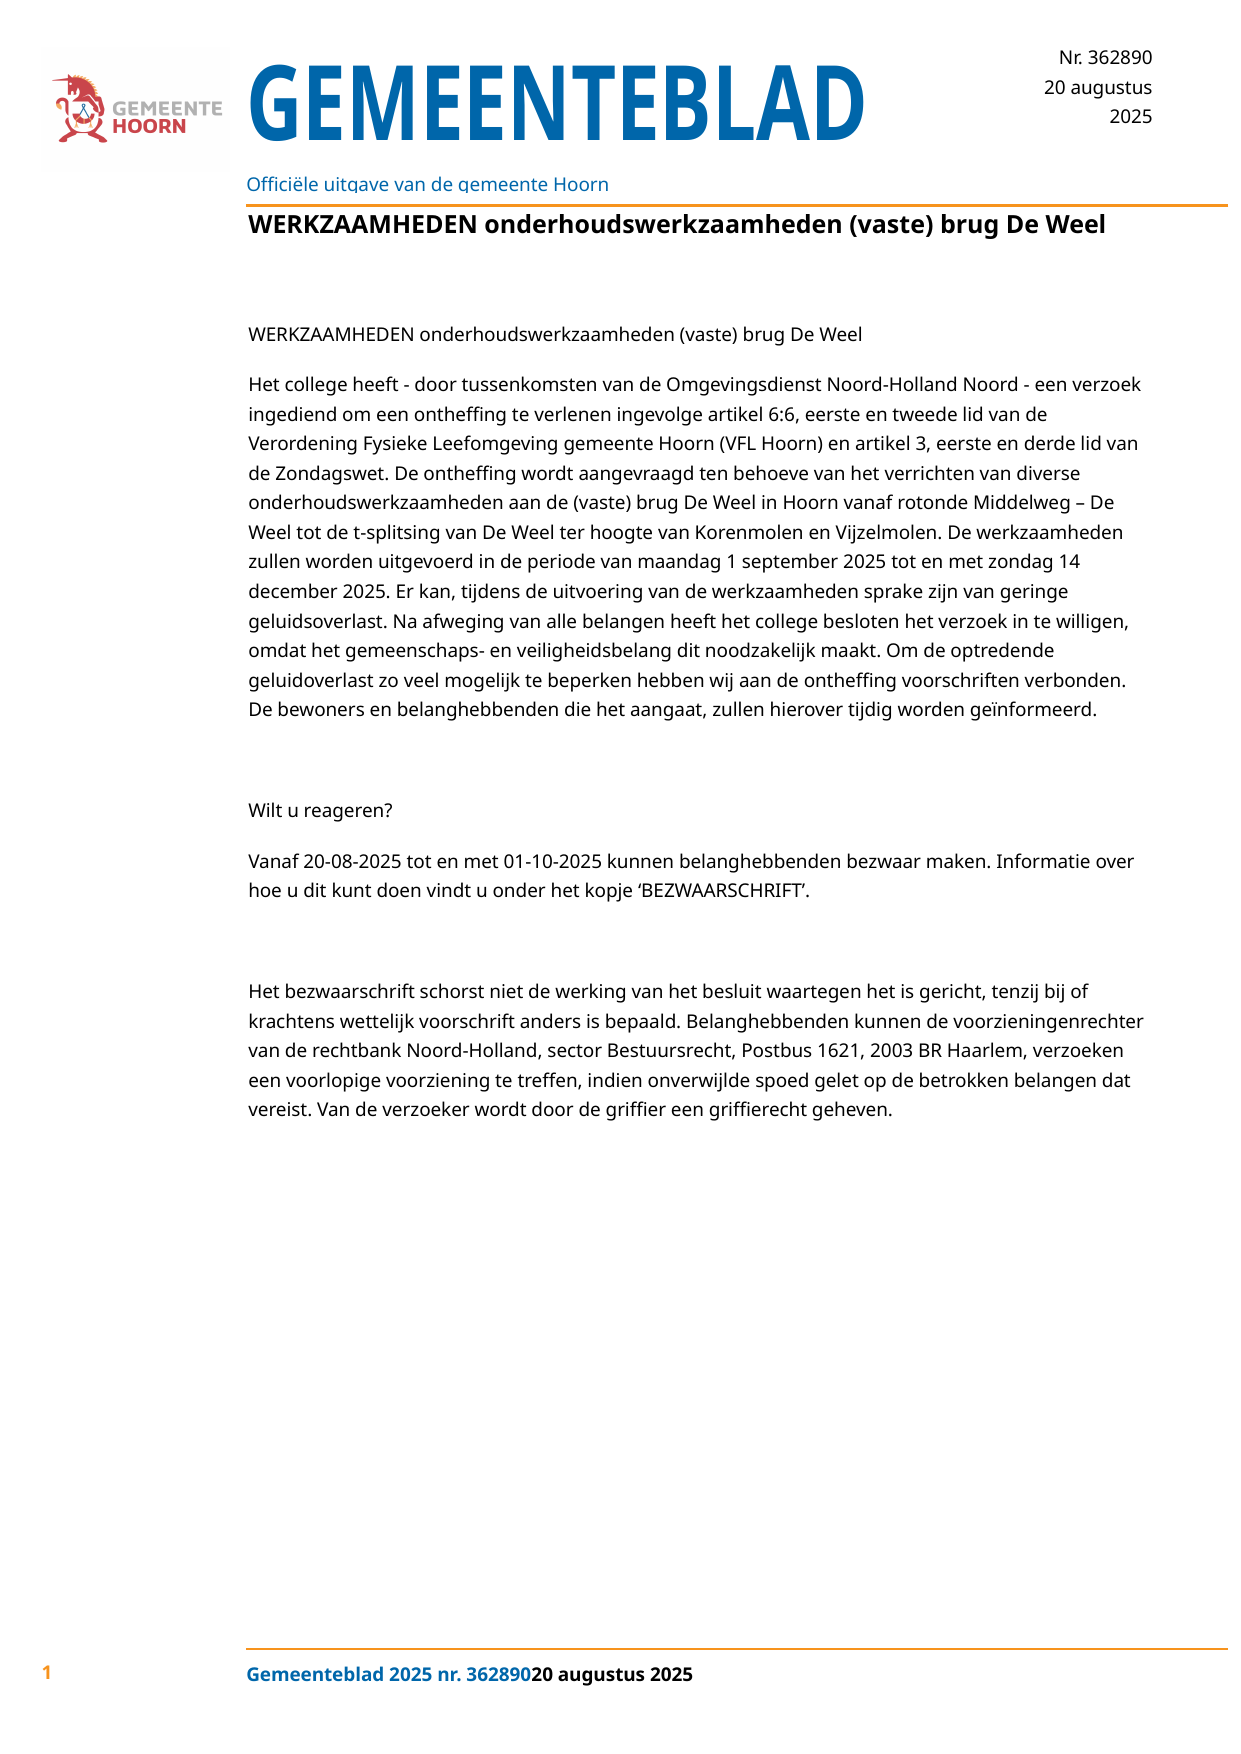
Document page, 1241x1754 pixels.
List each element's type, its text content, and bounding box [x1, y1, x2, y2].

text Wilt u reageren? [248, 797, 1152, 823]
text WERKZAAMHEDEN onderhoudswerkzaamheden (vaste) brug De Weel [248, 321, 1152, 346]
text WERKZAAMHEDEN onderhoudswerkzaamheden (vaste) brug De Weel [248, 207, 1152, 241]
text Het bezwaarschrift schorst niet de werking van het besluit waartegen het is gericht, tenzij bij of krachtens wettelijk voorschrift anders is bepaald. Belanghebbenden kunnen de voorzieningenrechter van de rechtbank Noord-Holland, sector Bestuursrecht, Postbus 1621, 2003 BR Haarlem, verzoeken een voorlopige voorziening te treffen, indien onverwijlde spoed gelet op de betrokken belangen dat vereist. Van de verzoeker wordt door de griffier een griffierecht geheven. [248, 978, 1152, 1122]
picture [41, 47, 231, 172]
text Vanaf 20-08-2025 tot en met 01-10-2025 kunnen belanghebbenden bezwaar maken. Informatie over hoe u dit kunt doen vindt u onder het kopje ‘BEZWAARSCHRIFT’. [248, 848, 1152, 903]
text Het college heeft - door tussenkomsten van de Omgevingsdienst Noord-Holland Noord - een verzoek ingediend om een ontheffing te verlenen ingevolge artikel 6:6, eerste en tweede lid van de Verordening Fysieke Leefomgeving gemeente Hoorn (VFL Hoorn) en artikel 3, eerste en derde lid van de Zondagswet. De ontheffing wordt aangevraagd ten behoeve van het verrichten van diverse onderhoudswerkzaamheden aan de (vaste) brug De Weel in Hoorn vanaf rotonde Middelweg – De Weel tot de t-splitsing van De Weel ter hoogte van Korenmolen en Vijzelmolen. De werkzaamheden zullen worden uitgevoerd in de periode van maandag 1 september 2025 tot en met zondag 14 december 2025. Er kan, tijdens de uitvoering van de werkzaamheden sprake zijn van geringe geluidsoverlast. Na afweging van alle belangen heeft het college besloten het verzoek in te willigen, omdat het gemeenschaps- en veiligheidsbelang dit noodzakelijk maakt. Om de optredende geluidoverlast zo veel mogelijk te beperken hebben wij aan de ontheffing voorschriften verbonden. De bewoners en belanghebbenden die het aangaat, zullen hierover tijdig worden geïnformeerd. [248, 371, 1152, 722]
